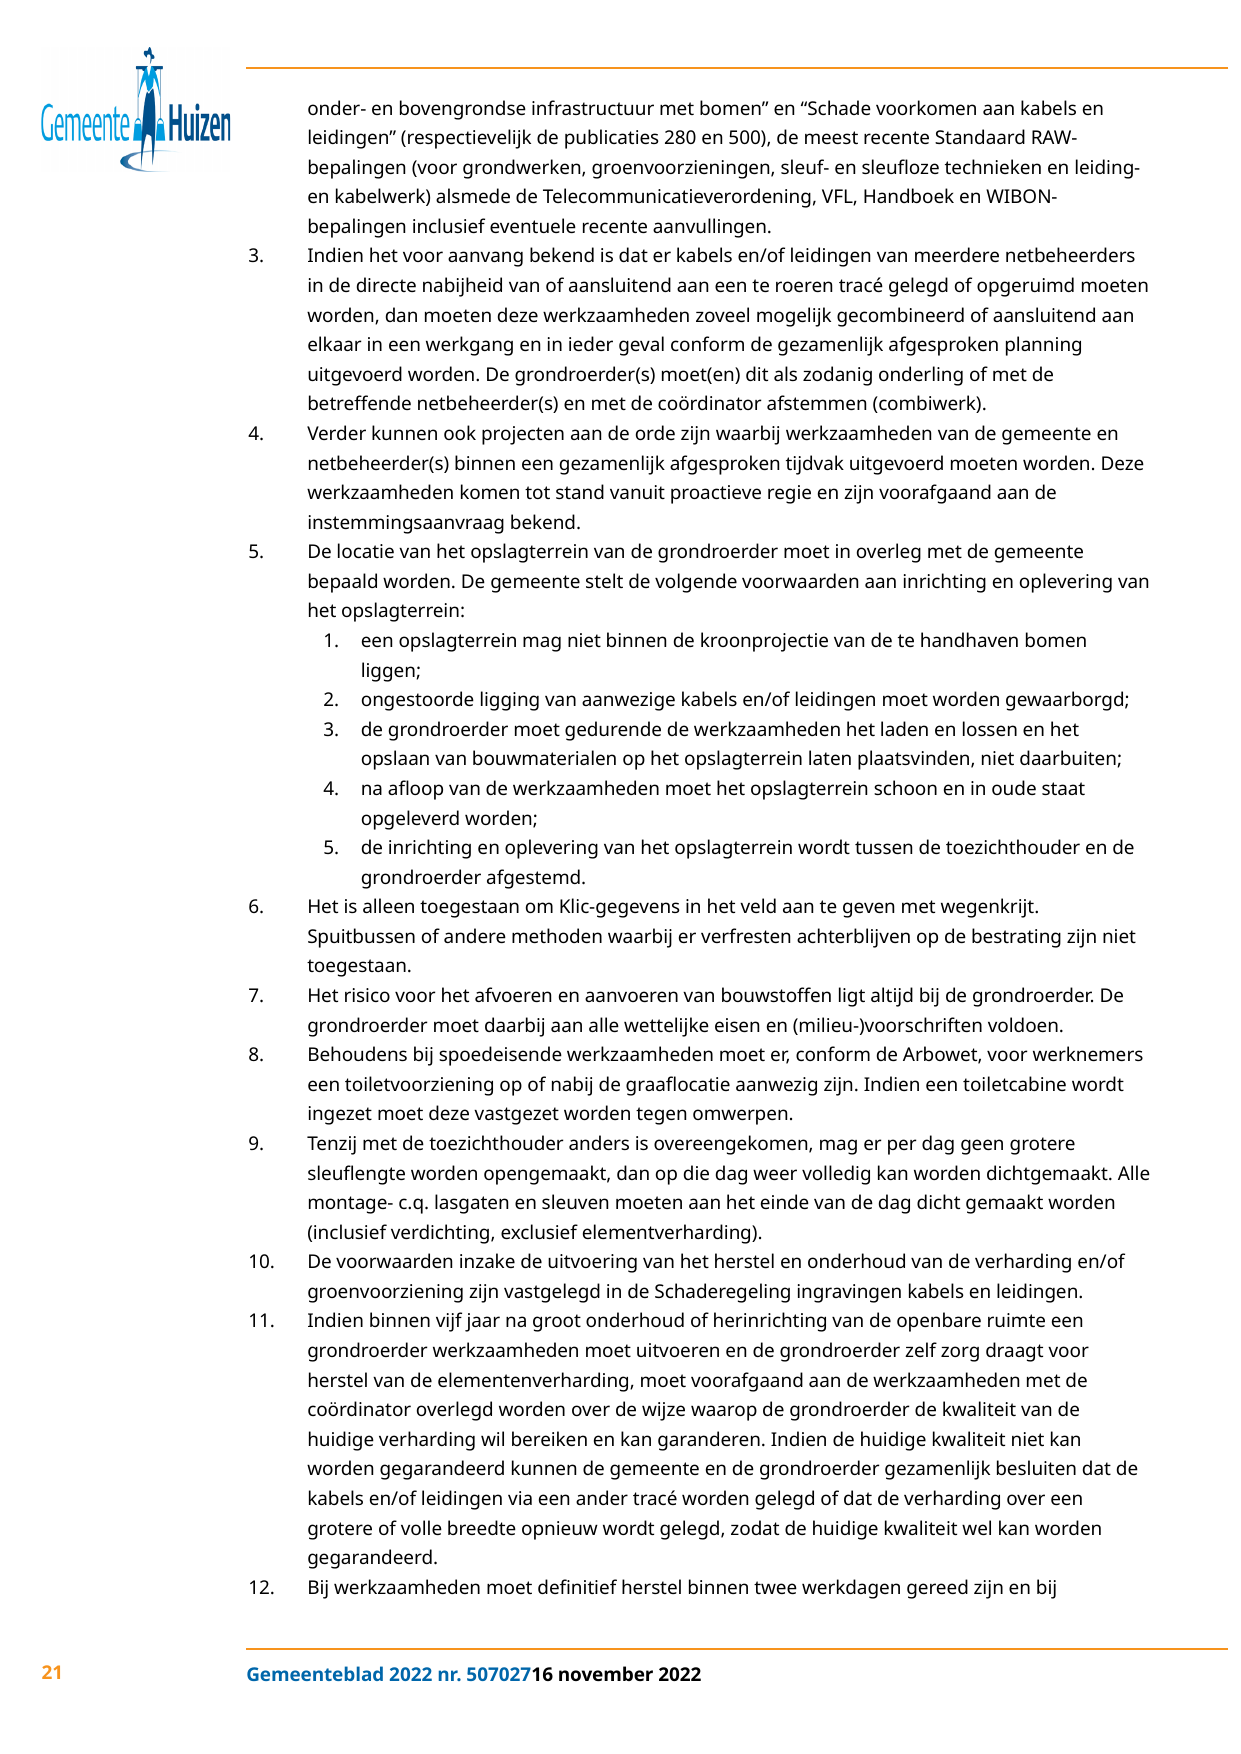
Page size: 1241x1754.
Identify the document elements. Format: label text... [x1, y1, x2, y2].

list de grondroerder moet gedurende de werkzaamheden het laden en lossen en het opslaan van bouwmaterialen op het opslagterrein laten plaatsvinden, niet daarbuiten; [323, 716, 1152, 771]
list De voorwaarden inzake de uitvoering van het herstel en onderhoud van de verharding en/of groenvoorziening zijn vastgelegd in de Schaderegeling ingravingen kabels en leidingen. [248, 1248, 1152, 1304]
list de inrichting en oplevering van het opslagterrein wordt tussen de toezichthouder en de grondroerder afgestemd. [323, 834, 1152, 890]
list De locatie van het opslagterrein van de grondroerder moet in overleg met de gemeente bepaald worden. De gemeente stelt de volgende voorwaarden aan inrichting en oplevering van het opslagterrein: [248, 538, 1152, 623]
list Het risico voor het afvoeren en aanvoeren van bouwstoffen ligt altijd bij de grondroerder. De grondroerder moet daarbij aan alle wettelijke eisen en (milieu-)voorschriften voldoen. [248, 982, 1152, 1038]
list Indien het voor aanvang bekend is dat er kabels en/of leidingen van meerdere netbeheerders in de directe nabijheid van of aansluitend aan een te roeren tracé gelegd of opgeruimd moeten worden, dan moeten deze werkzaamheden zoveel mogelijk gecombineerd of aansluitend aan elkaar in een werkgang en in ieder geval conform de gezamenlijk afgesproken planning uitgevoerd worden. De grondroerder(s) moet(en) dit als zodanig onderling of met de betreffende netbeheerder(s) en met de coördinator afstemmen (combiwerk). [248, 243, 1152, 416]
list onder- en bovengrondse infrastructuur met bomen” en “Schade voorkomen aan kabels en leidingen” (respectievelijk de publicaties 280 en 500), de meest recente Standaard RAW-bepalingen (voor grondwerken, groenvoorzieningen, sleuf- en sleufloze technieken en leiding- en kabelwerk) alsmede de Telecommunicatieverordening, VFL, Handboek en WIBON-bepalingen inclusief eventuele recente aanvullingen. [248, 95, 1152, 239]
list Tenzij met de toezichthouder anders is overeengekomen, mag er per dag geen grotere sleuflengte worden opengemaakt, dan op die dag weer volledig kan worden dichtgemaakt. Alle montage- c.q. lasgaten en sleuven moeten aan het einde van de dag dicht gemaakt worden (inclusief verdichting, exclusief elementverharding). [248, 1130, 1152, 1245]
list Verder kunnen ook projecten aan de orde zijn waarbij werkzaamheden van de gemeente en netbeheerder(s) binnen een gezamenlijk afgesproken tijdvak uitgevoerd moeten worden. Deze werkzaamheden komen tot stand vanuit proactieve regie en zijn voorafgaand aan de instemmingsaanvraag bekend. [248, 420, 1152, 535]
list Het is alleen toegestaan om Klic-gegevens in het veld aan te geven met wegenkrijt. Spuitbussen of andere methoden waarbij er verfresten achterblijven op de bestrating zijn niet toegestaan. [248, 893, 1152, 978]
picture [41, 47, 231, 172]
list Indien binnen vijf jaar na groot onderhoud of herinrichting van de openbare ruimte een grondroerder werkzaamheden moet uitvoeren en de grondroerder zelf zorg draagt voor herstel van de elementenverharding, moet voorafgaand aan de werkzaamheden met de coördinator overlegd worden over de wijze waarop de grondroerder de kwaliteit van de huidige verharding wil bereiken en kan garanderen. Indien de huidige kwaliteit niet kan worden gegarandeerd kunnen de gemeente en de grondroerder gezamenlijk besluiten dat de kabels en/of leidingen via een ander tracé worden gelegd of dat de verharding over een grotere of volle breedte opnieuw wordt gelegd, zodat de huidige kwaliteit wel kan worden gegarandeerd. [248, 1308, 1152, 1570]
list Bij werkzaamheden moet definitief herstel binnen twee werkdagen gereed zijn en bij [248, 1574, 1152, 1600]
list een opslagterrein mag niet binnen de kroonprojectie van de te handhaven bomen liggen; [323, 627, 1152, 683]
list ongestoorde ligging van aanwezige kabels en/of leidingen moet worden gewaarborgd; [323, 686, 1152, 712]
list na afloop van de werkzaamheden moet het opslagterrein schoon en in oude staat opgeleverd worden; [323, 775, 1152, 831]
list Behoudens bij spoedeisende werkzaamheden moet er, conform de Arbowet, voor werknemers een toiletvoorziening op of nabij de graaflocatie aanwezig zijn. Indien een toiletcabine wordt ingezet moet deze vastgezet worden tegen omwerpen. [248, 1041, 1152, 1126]
